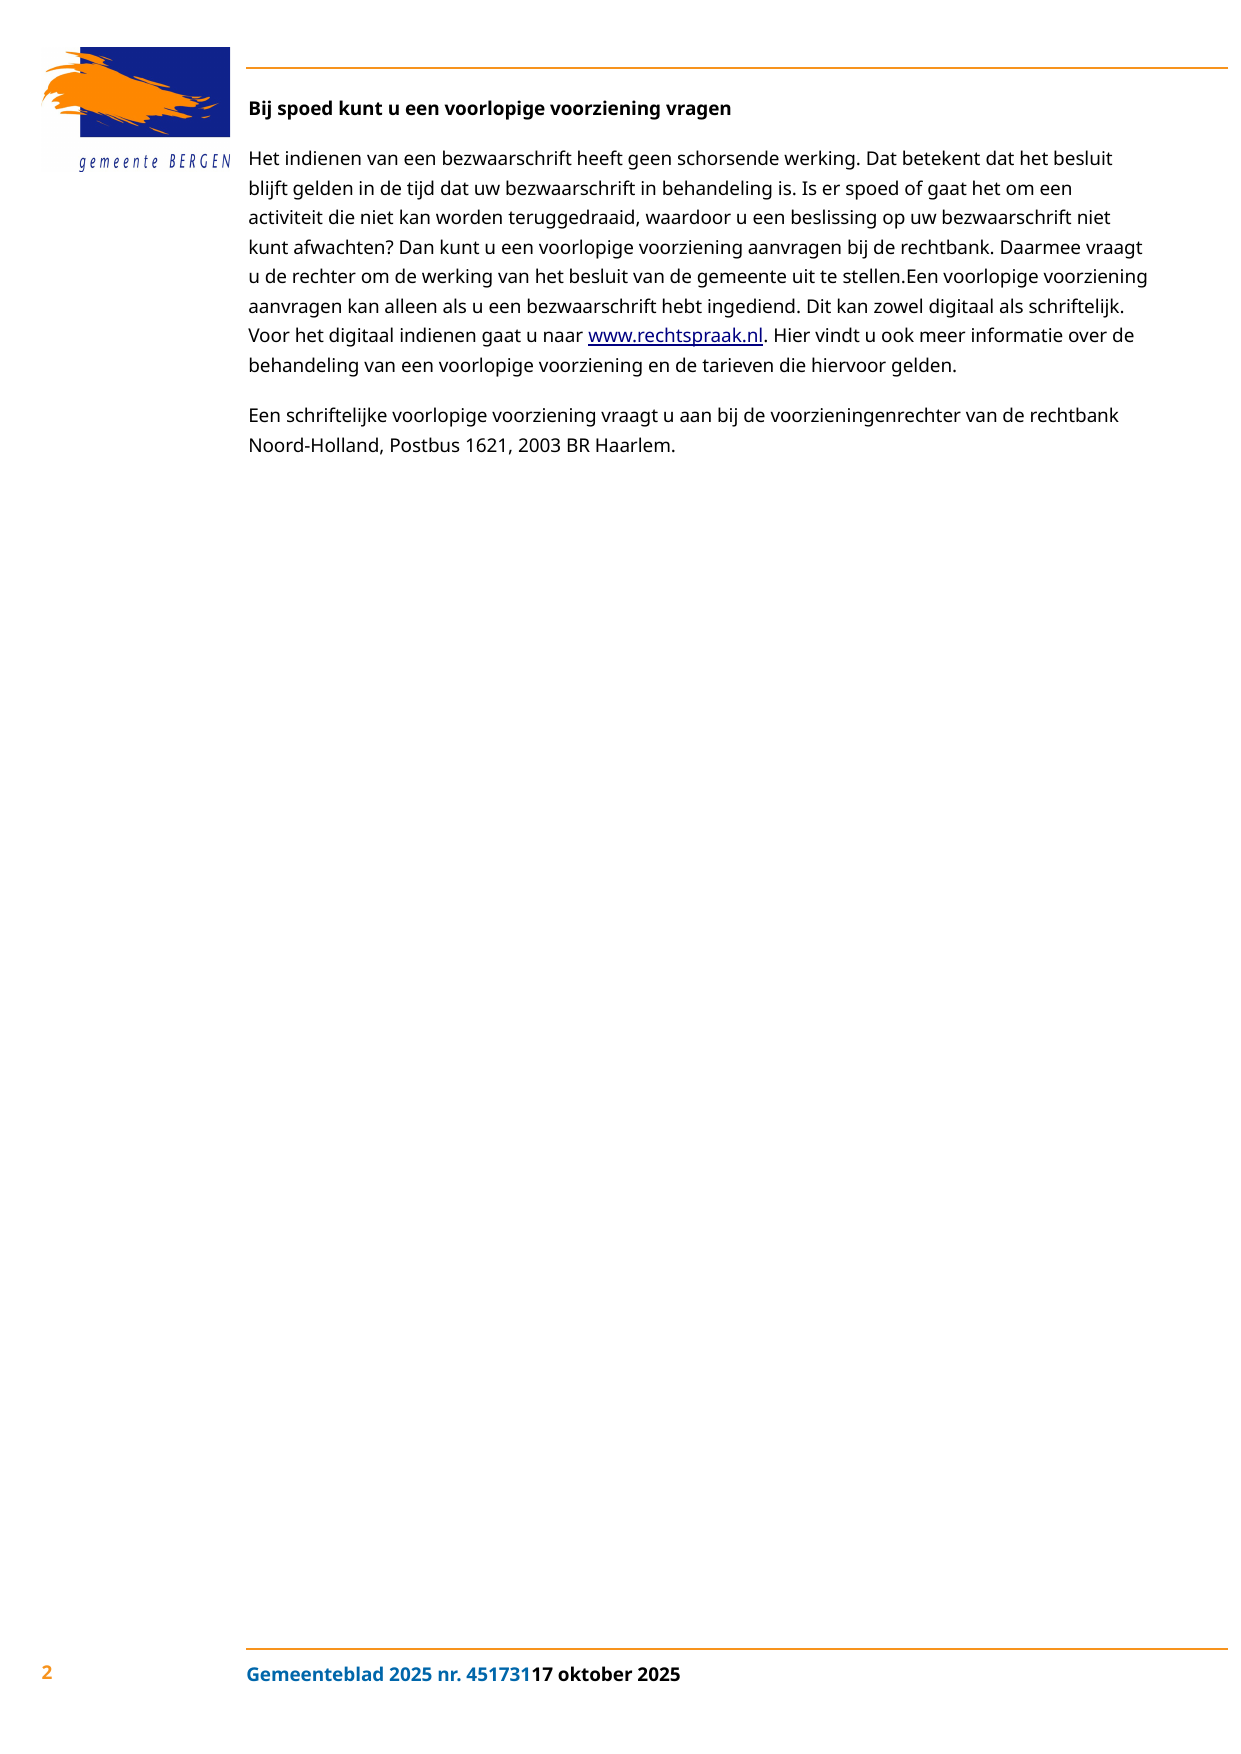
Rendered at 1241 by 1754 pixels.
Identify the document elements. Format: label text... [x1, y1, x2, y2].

text Het indienen van een bezwaarschrift heeft geen schorsende werking. Dat betekent dat het besluit blijft gelden in de tijd dat uw bezwaarschrift in behandeling is. Is er spoed of gaat het om een activiteit die niet kan worden teruggedraaid, waardoor u een beslissing op uw bezwaarschrift niet kunt afwachten? Dan kunt u een voorlopige voorziening aanvragen bij de rechtbank. Daarmee vraagt u de rechter om de werking van het besluit van de gemeente uit te stellen.Een voorlopige voorziening aanvragen kan alleen als u een bezwaarschrift hebt ingediend. Dit kan zowel digitaal als schriftelijk. Voor het digitaal indienen gaat u naar www.rechtspraak.nl. Hier vindt u ook meer informatie over de behandeling van een voorlopige voorziening en de tarieven die hiervoor gelden. [248, 145, 1152, 378]
picture [41, 47, 231, 172]
text Een schriftelijke voorlopige voorziening vraagt u aan bij de voorzieningenrechter van de rechtbank Noord-Holland, Postbus 1621, 2003 BR Haarlem. [248, 403, 1152, 458]
text Bij spoed kunt u een voorlopige voorziening vragen [248, 95, 1152, 121]
